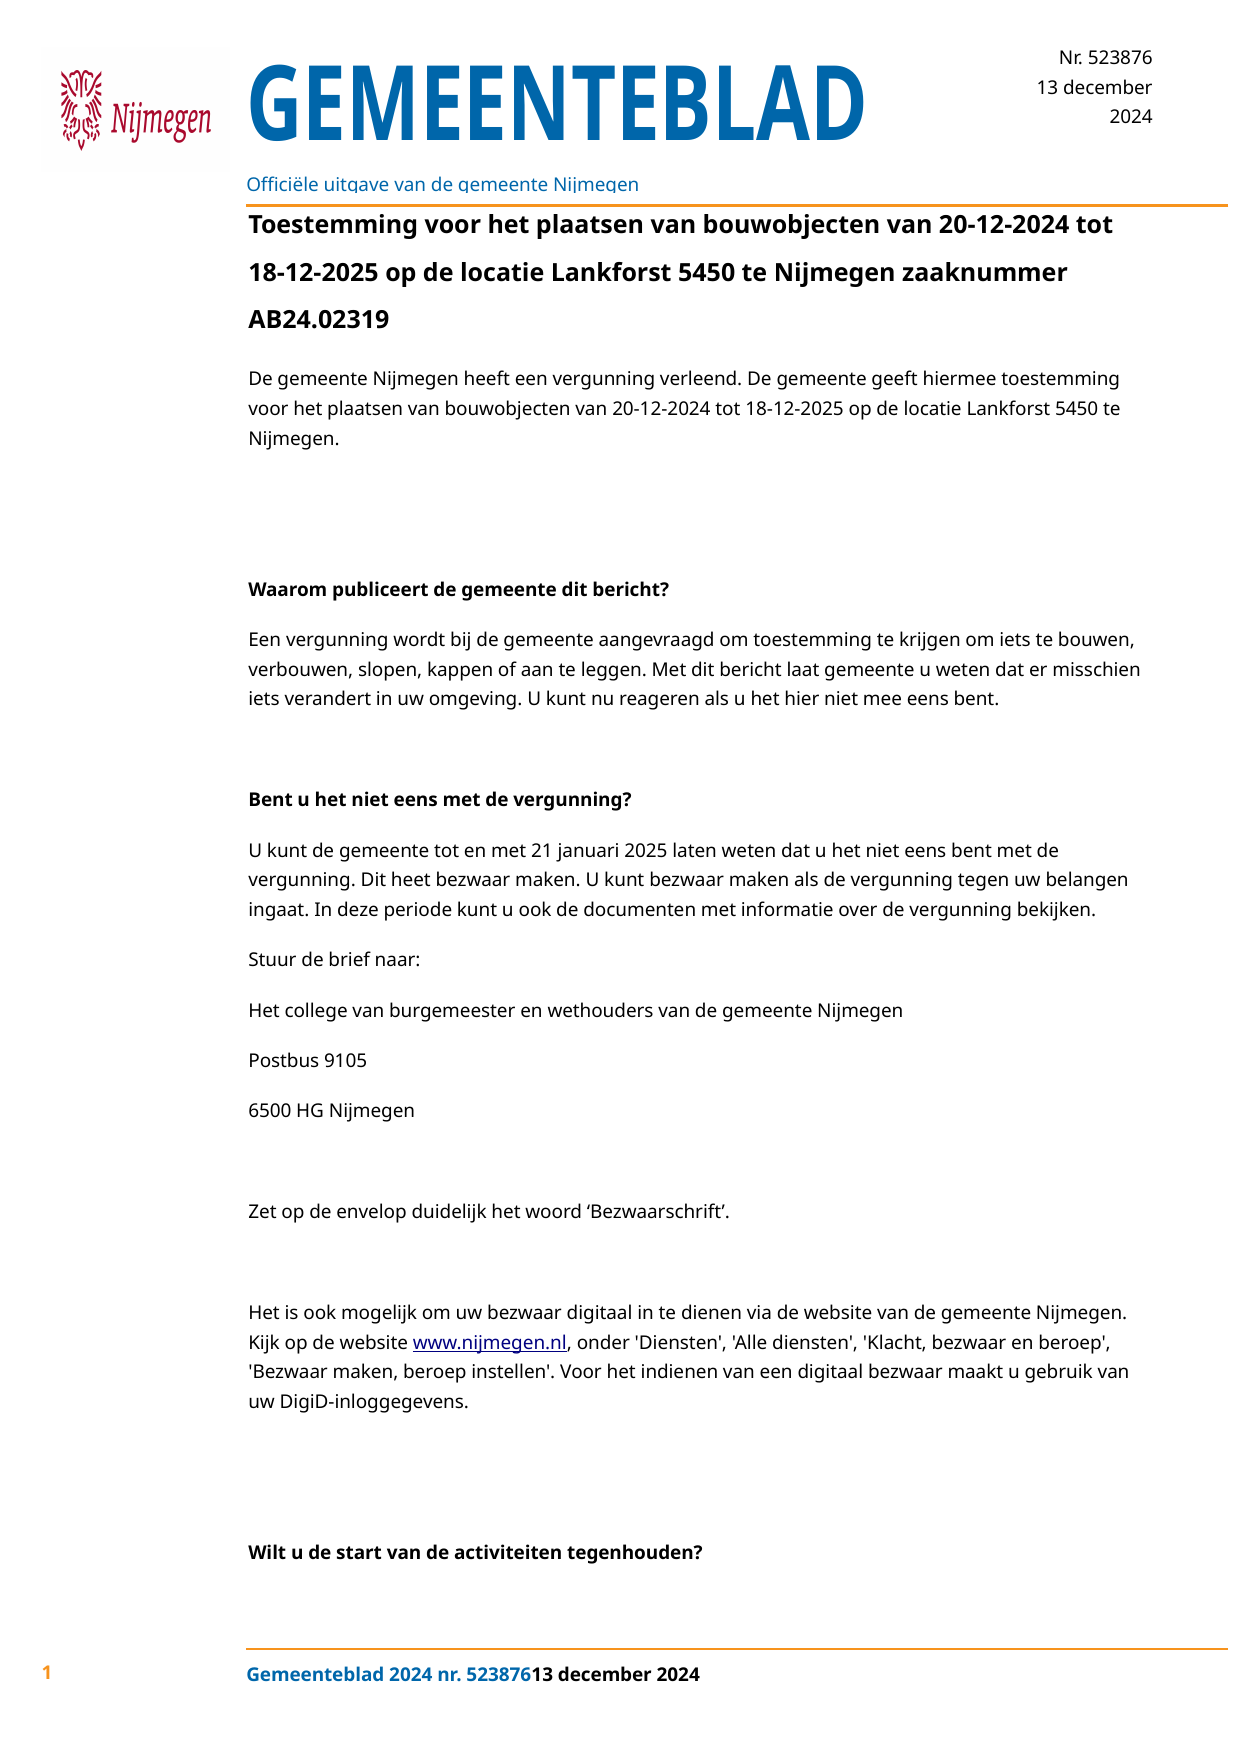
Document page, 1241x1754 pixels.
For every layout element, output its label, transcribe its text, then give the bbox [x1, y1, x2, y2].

text Het is ook mogelijk om uw bezwaar digitaal in te dienen via de website van de gemeente Nijmegen. Kijk op de website www.nijmegen.nl, onder 'Diensten', 'Alle diensten', 'Klacht, bezwaar en beroep', 'Bezwaar maken, beroep instellen'. Voor het indienen van een digitaal bezwaar maakt u gebruik van uw DigiD-inloggegevens. [248, 1299, 1152, 1414]
text Een vergunning wordt bij de gemeente aangevraagd om toestemming te krijgen om iets te bouwen, verbouwen, slopen, kappen of aan te leggen. Met dit bericht laat gemeente u weten dat er misschien iets verandert in uw omgeving. U kunt nu reageren als u het hier niet mee eens bent. [248, 626, 1152, 711]
text U kunt de gemeente tot en met 21 januari 2025 laten weten dat u het niet eens bent met de vergunning. Dit heet bezwaar maken. U kunt bezwaar maken als de vergunning tegen uw belangen ingaat. In deze periode kunt u ook de documenten met informatie over de vergunning bekijken. [248, 837, 1152, 922]
text Stuur de brief naar: [248, 946, 1152, 972]
text Postbus 9105 [248, 1047, 1152, 1073]
text Zet op de envelop duidelijk het woord ‘Bezwaarschrift’. [248, 1198, 1152, 1224]
text 6500 HG Nijmegen [248, 1098, 1152, 1123]
text Bent u het niet eens met de vergunning? [248, 786, 1152, 812]
text Waarom publiceert de gemeente dit bericht? [248, 576, 1152, 602]
picture [41, 47, 231, 172]
text De gemeente Nijmegen heeft een vergunning verleend. De gemeente geeft hiermee toestemming voor het plaatsen van bouwobjecten van 20-12-2024 tot 18-12-2025 op de locatie Lankforst 5450 te Nijmegen. [248, 366, 1152, 450]
text Het college van burgemeester en wethouders van de gemeente Nijmegen [248, 997, 1152, 1022]
text Wilt u de start van de activiteiten tegenhouden? [248, 1539, 1152, 1565]
text Toestemming voor het plaatsen van bouwobjecten van 20-12-2024 tot 18-12-2025 op de locatie Lankforst 5450 te Nijmegen zaaknummer AB24.02319 [248, 207, 1152, 336]
